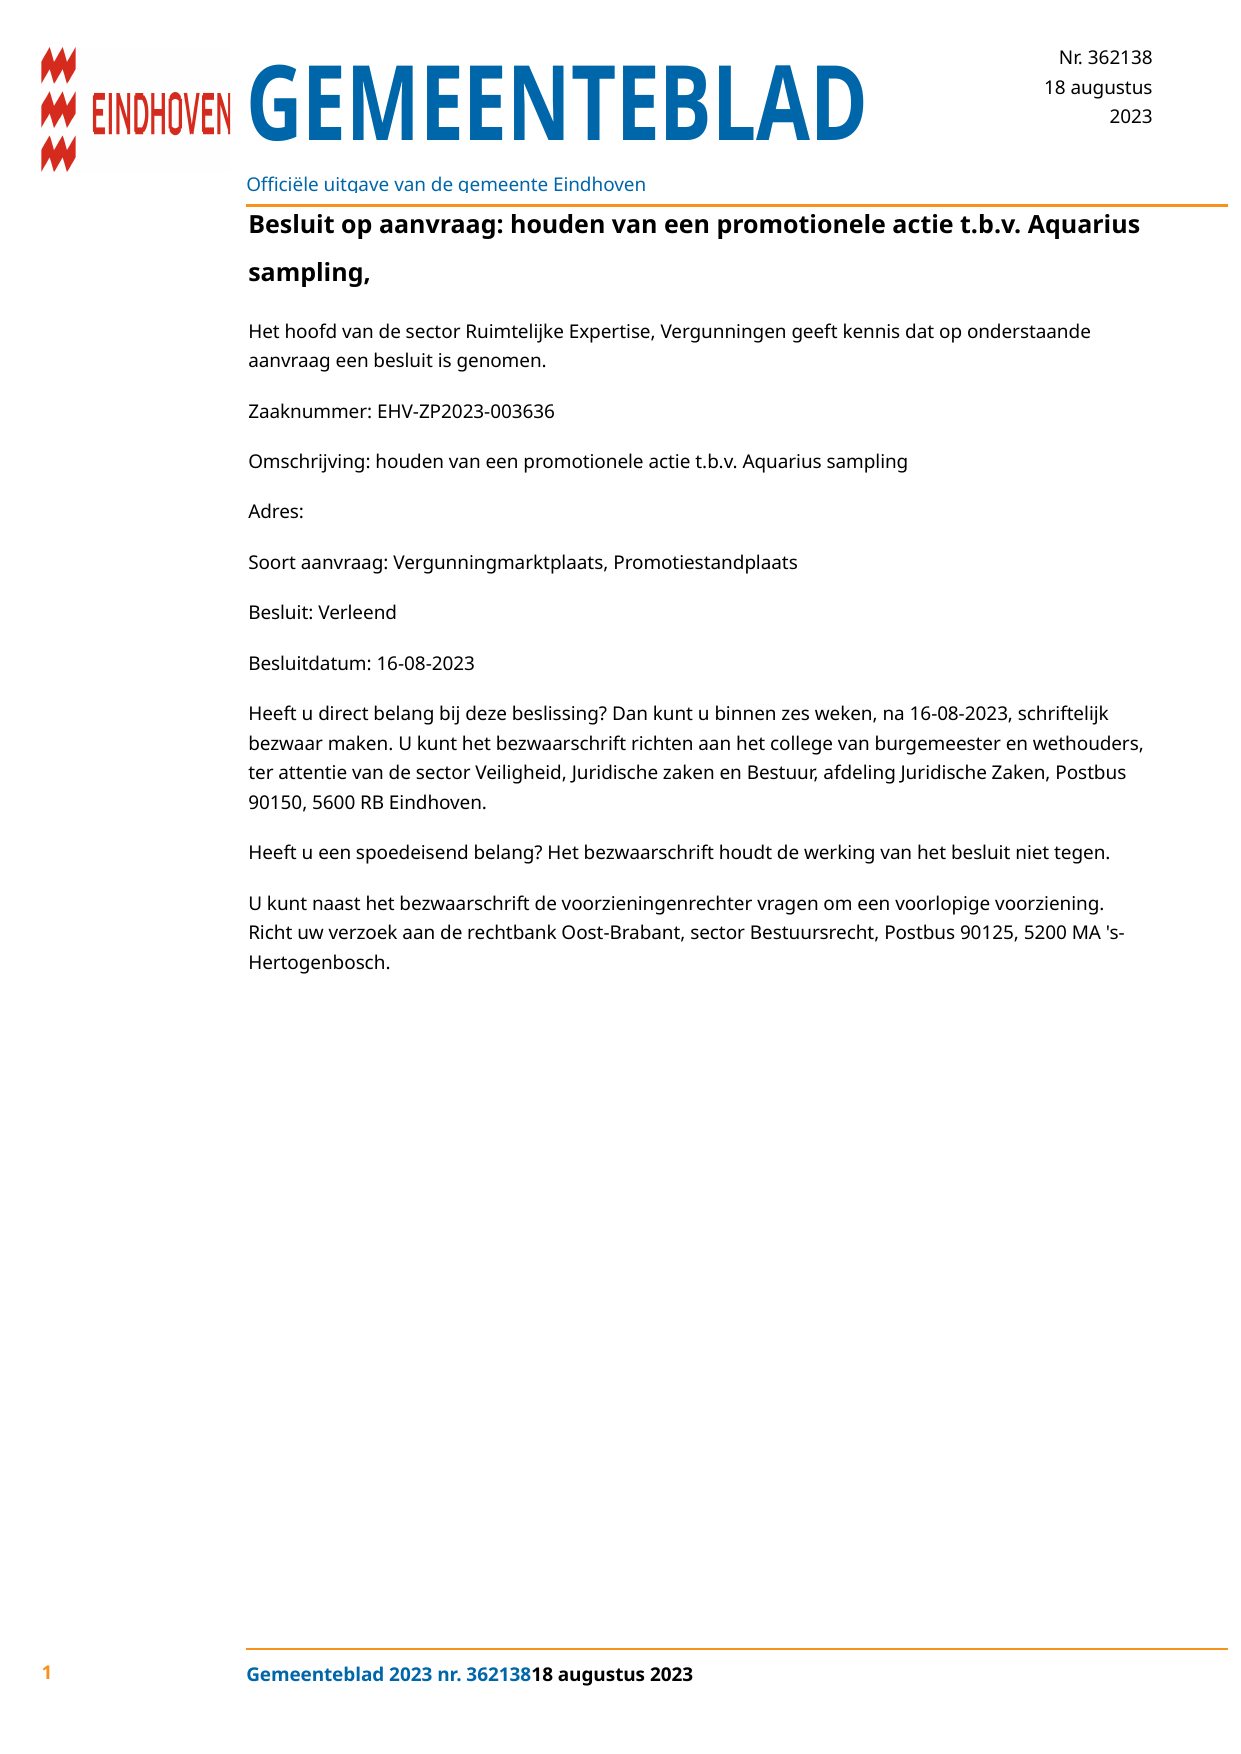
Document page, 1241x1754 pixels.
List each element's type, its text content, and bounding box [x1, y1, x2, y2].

text Adres: [248, 499, 1152, 524]
text Omschrijving: houden van een promotionele actie t.b.v. Aquarius sampling [248, 448, 1152, 474]
text Soort aanvraag: Vergunningmarktplaats, Promotiestandplaats [248, 549, 1152, 575]
text Besluit op aanvraag: houden van een promotionele actie t.b.v. Aquarius sampling, [248, 207, 1152, 288]
text Het hoofd van de sector Ruimtelijke Expertise, Vergunningen geeft kennis dat op onderstaande aanvraag een besluit is genomen. [248, 318, 1152, 373]
picture [41, 47, 231, 172]
text Besluitdatum: 16-08-2023 [248, 650, 1152, 676]
text Heeft u een spoedeisend belang? Het bezwaarschrift houdt de werking van het besluit niet tegen. [248, 839, 1152, 865]
text Heeft u direct belang bij deze beslissing? Dan kunt u binnen zes weken, na 16-08-2023, schriftelijk bezwaar maken. U kunt het bezwaarschrift richten aan het college van burgemeester en wethouders, ter attentie van de sector Veiligheid, Juridische zaken en Bestuur, afdeling Juridische Zaken, Postbus 90150, 5600 RB Eindhoven. [248, 700, 1152, 815]
text U kunt naast het bezwaarschrift de voorzieningenrechter vragen om een voorlopige voorziening. Richt uw verzoek aan de rechtbank Oost-Brabant, sector Bestuursrecht, Postbus 90125, 5200 MA 's-Hertogenbosch. [248, 890, 1152, 975]
text Zaaknummer: EHV-ZP2023-003636 [248, 398, 1152, 424]
text Besluit: Verleend [248, 599, 1152, 625]
